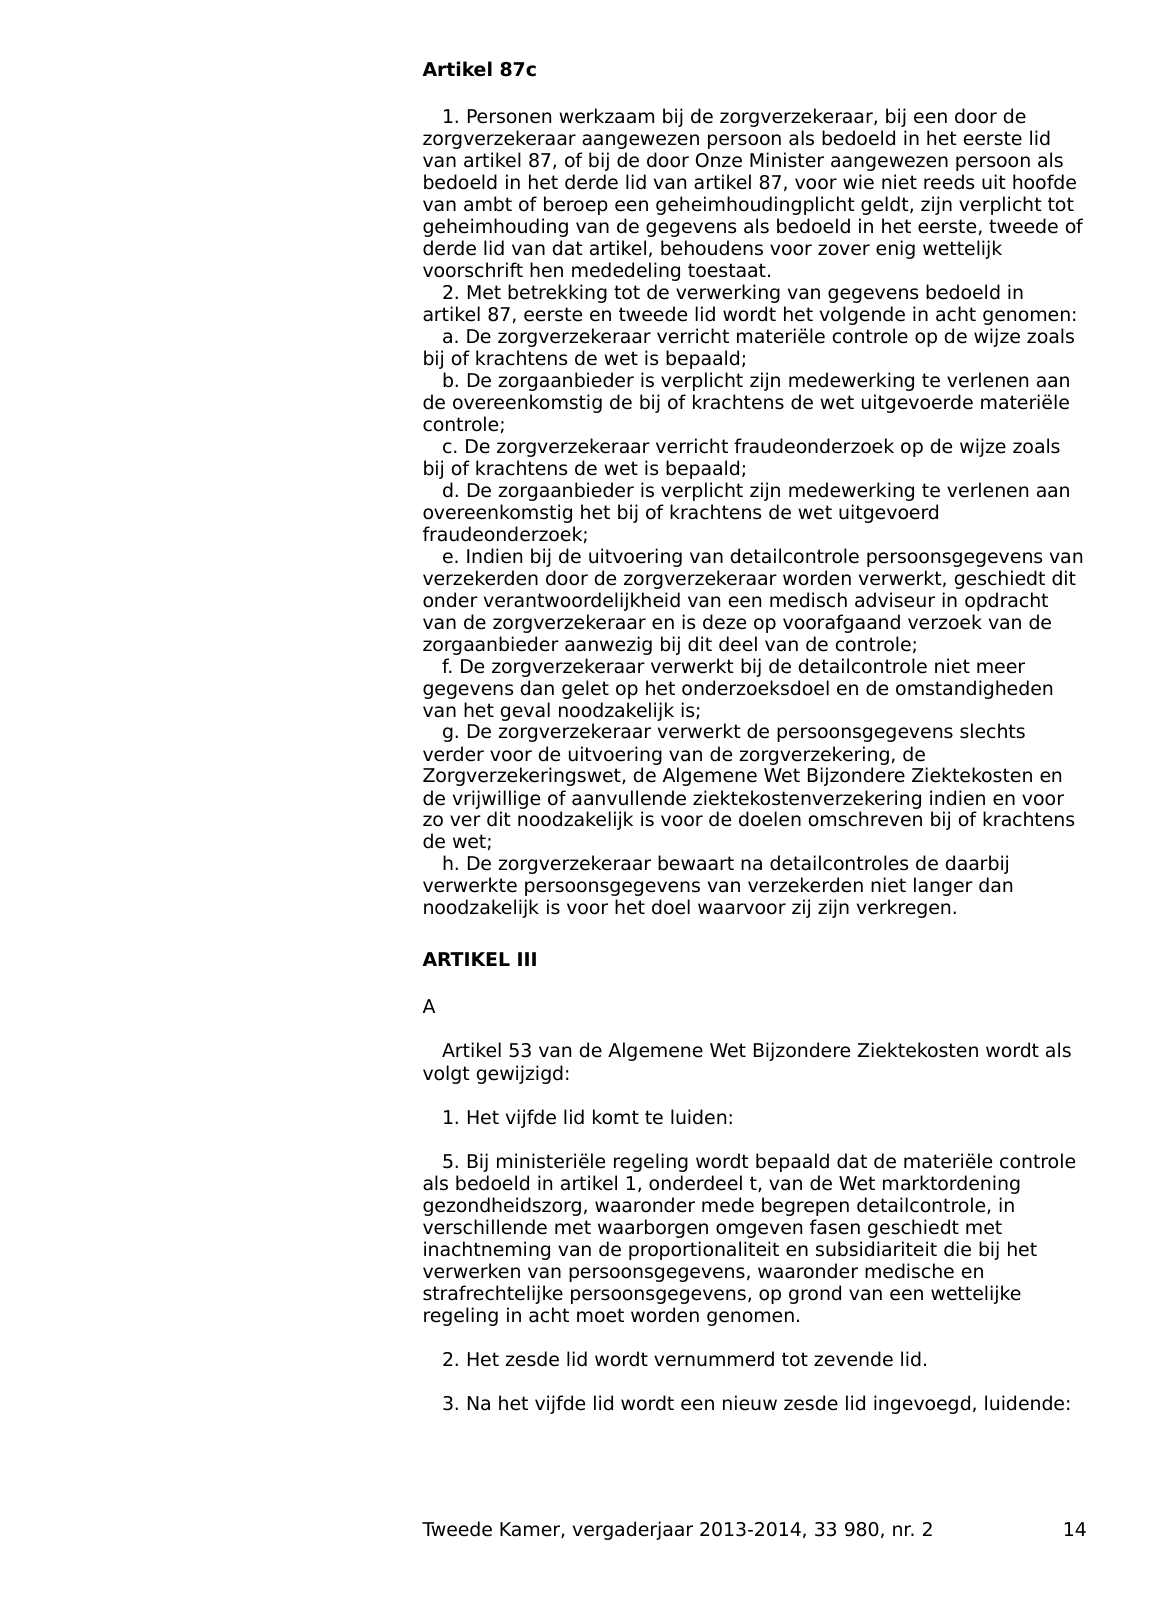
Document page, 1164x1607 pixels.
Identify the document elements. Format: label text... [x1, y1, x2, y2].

text 5. Bij ministeriële regeling wordt bepaald dat de materiële controle als bedoeld in artikel 1, onderdeel t, van de Wet marktordening gezondheidszorg, waaronder mede begrepen detailcontrole, in verschillende met waarborgen omgeven fasen geschiedt met inachtneming van de proportionaliteit en subsidiariteit die bij het verwerken van persoonsgegevens, waaronder medische en strafrechtelijke persoonsgegevens, op grond van een wettelijke regeling in acht moet worden genomen. [422, 1151, 1087, 1327]
subtitle ARTIKEL III [422, 949, 1087, 971]
text e. Indien bij de uitvoering van detailcontrole persoonsgegevens van verzekerden door de zorgverzekeraar worden verwerkt, geschiedt dit onder verantwoordelijkheid van een medisch adviseur in opdracht van de zorgverzekeraar en is deze op voorafgaand verzoek van de zorgaanbieder aanwezig bij dit deel van de controle; [422, 546, 1087, 656]
text d. De zorgaanbieder is verplicht zijn medewerking te verlenen aan overeenkomstig het bij of krachtens de wet uitgevoerd fraudeonderzoek; [422, 480, 1087, 546]
text a. De zorgverzekeraar verricht materiële controle op de wijze zoals bij of krachtens de wet is bepaald; [422, 326, 1087, 370]
text 1. Personen werkzaam bij de zorgverzekeraar, bij een door de zorgverzekeraar aangewezen persoon als bedoeld in het eerste lid van artikel 87, of bij de door Onze Minister aangewezen persoon als bedoeld in het derde lid van artikel 87, voor wie niet reeds uit hoofde van ambt of beroep een geheimhoudingplicht geldt, zijn verplicht tot geheimhouding van de gegevens als bedoeld in het eerste, tweede of derde lid van dat artikel, behoudens voor zover enig wettelijk voorschrift hen mededeling toestaat. [422, 106, 1087, 282]
text 2. Met betrekking tot de verwerking van gegevens bedoeld in artikel 87, eerste en tweede lid wordt het volgende in acht genomen: [422, 282, 1087, 326]
text A [422, 996, 1087, 1018]
text h. De zorgverzekeraar bewaart na detailcontroles de daarbij verwerkte persoonsgegevens van verzekerden niet langer dan noodzakelijk is voor het doel waarvoor zij zijn verkregen. [422, 853, 1087, 919]
text 3. Na het vijfde lid wordt een nieuw zesde lid ingevoegd, luidende: [422, 1393, 1087, 1415]
text Artikel 53 van de Algemene Wet Bijzondere Ziektekosten wordt als volgt gewijzigd: [422, 1040, 1087, 1084]
text f. De zorgverzekeraar verwerkt bij de detailcontrole niet meer gegevens dan gelet op het onderzoeksdoel en de omstandigheden van het geval noodzakelijk is; [422, 656, 1087, 721]
text c. De zorgverzekeraar verricht fraudeonderzoek op de wijze zoals bij of krachtens de wet is bepaald; [422, 436, 1087, 480]
text g. De zorgverzekeraar verwerkt de persoonsgegevens slechts verder voor de uitvoering van de zorgverzekering, de Zorgverzekeringswet, de Algemene Wet Bijzondere Ziektekosten en de vrijwillige of aanvullende ziektekostenverzekering indien en voor zo ver dit noodzakelijk is voor de doelen omschreven bij of krachtens de wet; [422, 721, 1087, 853]
text 1. Het vijfde lid komt te luiden: [422, 1107, 1087, 1128]
text 2. Het zesde lid wordt vernummerd tot zevende lid. [422, 1349, 1087, 1371]
text b. De zorgaanbieder is verplicht zijn medewerking te verlenen aan de overeenkomstig de bij of krachtens de wet uitgevoerde materiële controle; [422, 370, 1087, 436]
subtitle Artikel 87c [422, 59, 1087, 81]
